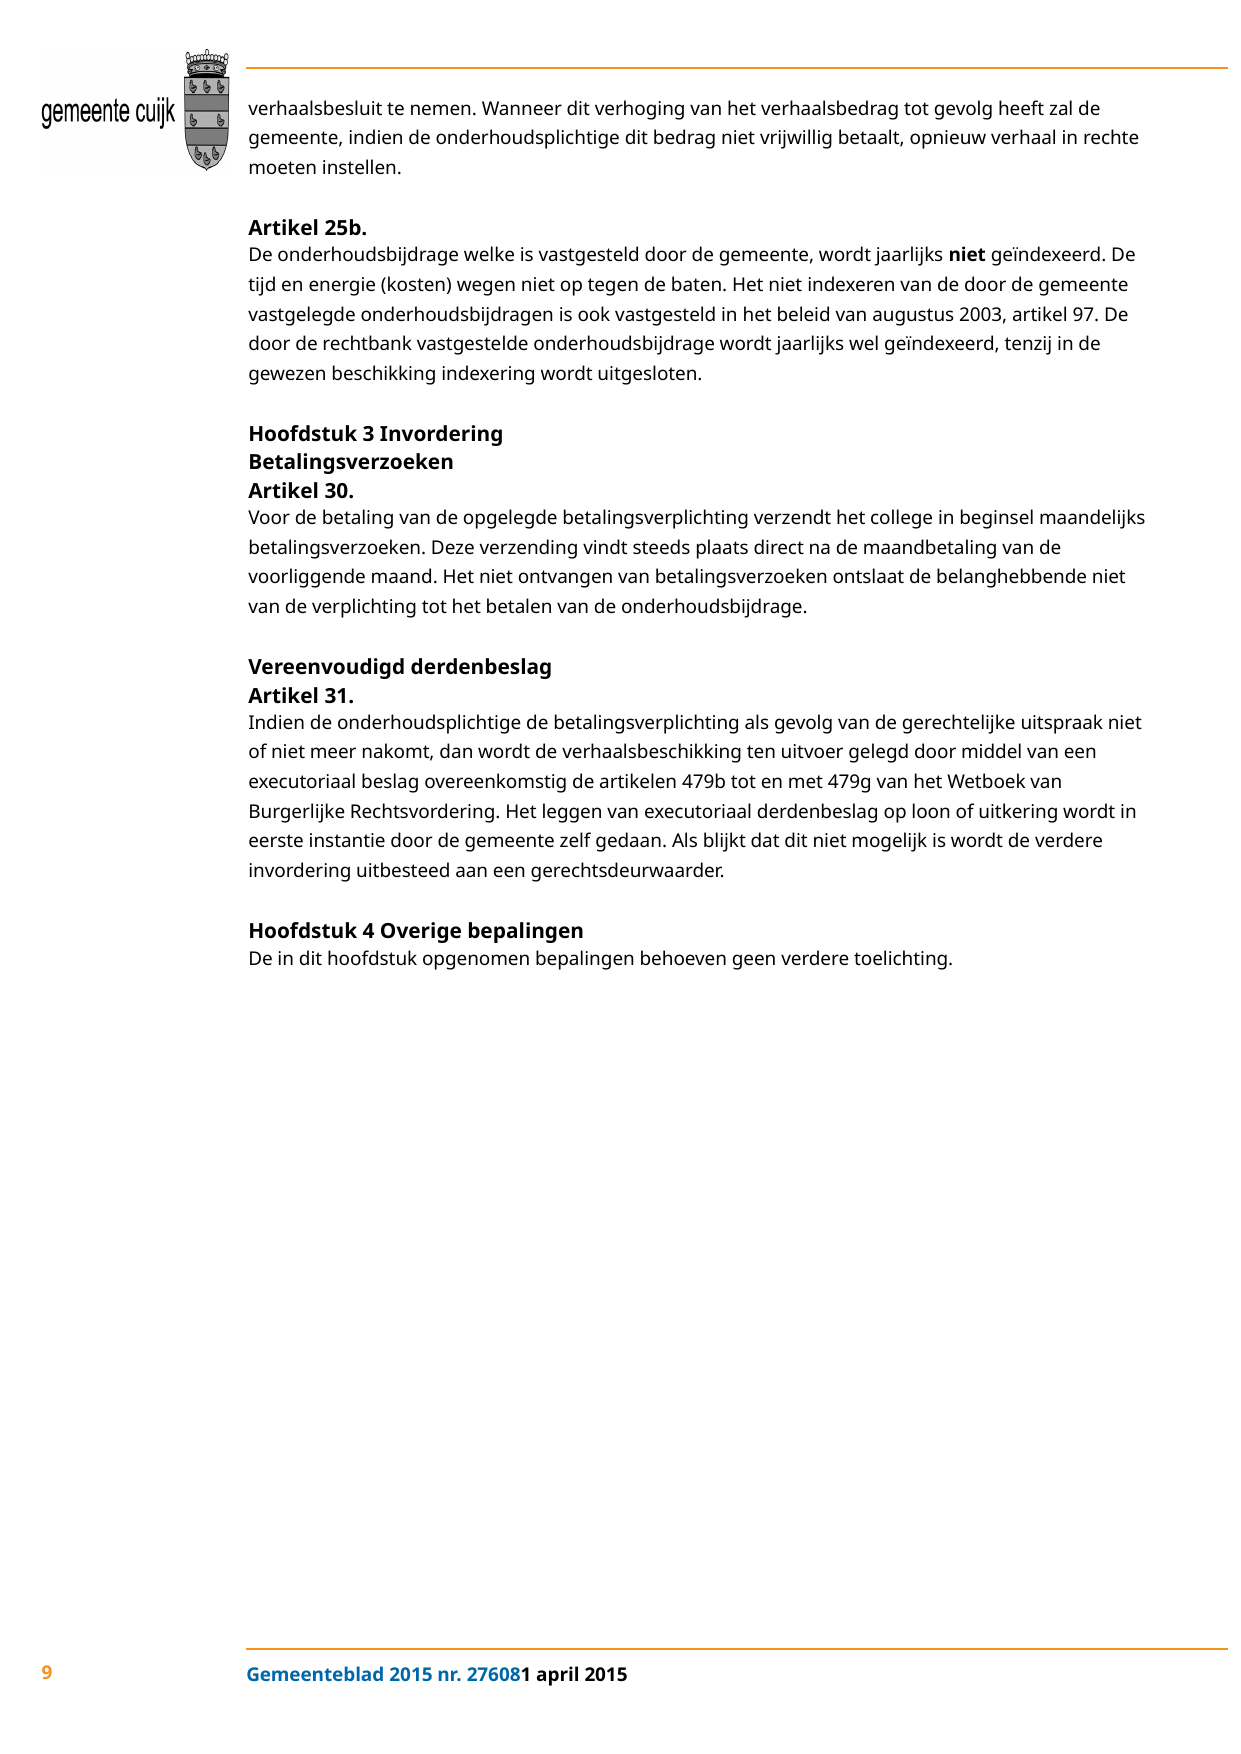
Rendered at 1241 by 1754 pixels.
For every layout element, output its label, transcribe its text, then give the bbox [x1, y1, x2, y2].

text Indien de onderhoudsplichtige de betalingsverplichting als gevolg van de gerechtelijke uitspraak niet of niet meer nakomt, dan wordt de verhaalsbeschikking ten uitvoer gelegd door middel van een executoriaal beslag overeenkomstig de artikelen 479b tot en met 479g van het Wetboek van Burgerlijke Rechtsvordering. Het leggen van executoriaal derdenbeslag op loon of uitkering wordt in eerste instantie door de gemeente zelf gedaan. Als blijkt dat dit niet mogelijk is wordt de verdere invordering uitbesteed aan een gerechtsdeurwaarder. [248, 709, 1152, 883]
text Voor de betaling van de opgelegde betalingsverplichting verzendt het college in beginsel maandelijks betalingsverzoeken. Deze verzending vindt steeds plaats direct na de maandbetaling van de voorliggende maand. Het niet ontvangen van betalingsverzoeken ontslaat de belanghebbende niet van de verplichting tot het betalen van de onderhoudsbijdrage. [248, 504, 1152, 619]
picture [41, 47, 231, 172]
text Hoofdstuk 4 Overige bepalingen [248, 916, 1152, 945]
text Betalingsverzoeken [248, 447, 1152, 476]
text Artikel 25b. [248, 213, 1152, 242]
text Artikel 31. [248, 681, 1152, 709]
text verhaalsbesluit te nemen. Wanneer dit verhoging van het verhaalsbedrag tot gevolg heeft zal de gemeente, indien de onderhoudsplichtige dit bedrag niet vrijwillig betaalt, opnieuw verhaal in rechte moeten instellen. [248, 95, 1152, 180]
text Artikel 30. [248, 476, 1152, 504]
text De onderhoudsbijdrage welke is vastgesteld door de gemeente, wordt jaarlijks niet geïndexeerd. De tijd en energie (kosten) wegen niet op tegen de baten. Het niet indexeren van de door de gemeente vastgelegde onderhoudsbijdragen is ook vastgesteld in het beleid van augustus 2003, artikel 97. De door de rechtbank vastgestelde onderhoudsbijdrage wordt jaarlijks wel geïndexeerd, tenzij in de gewezen beschikking indexering wordt uitgesloten. [248, 242, 1152, 386]
text Vereenvoudigd derdenbeslag [248, 652, 1152, 681]
text De in dit hoofdstuk opgenomen bepalingen behoeven geen verdere toelichting. [248, 945, 1152, 970]
text Hoofdstuk 3 Invordering [248, 419, 1152, 447]
